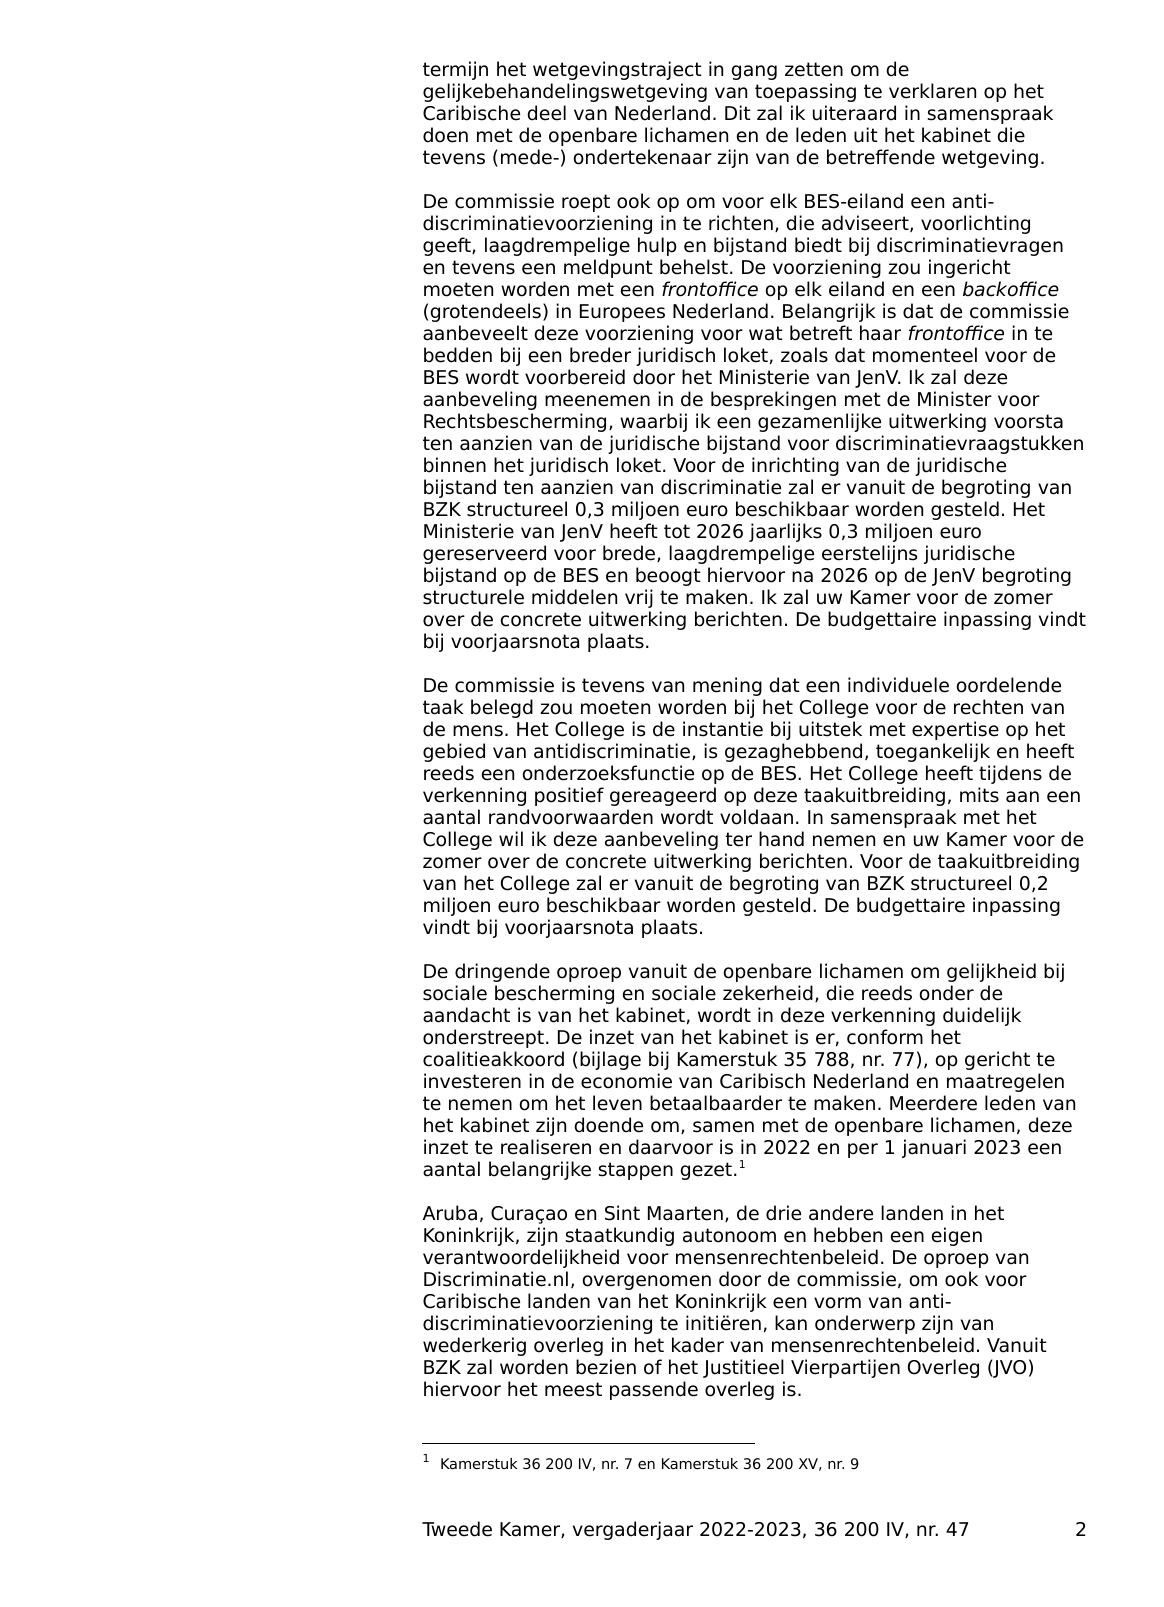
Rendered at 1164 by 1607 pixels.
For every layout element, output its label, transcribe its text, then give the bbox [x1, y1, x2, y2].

text De commissie is tevens van mening dat een individuele oordelende taak belegd zou moeten worden bij het College voor de rechten van de mens. Het College is de instantie bij uitstek met expertise op het gebied van antidiscriminatie, is gezaghebbend, toegankelijk en heeft reeds een onderzoeksfunctie op de BES. Het College heeft tijdens de verkenning positief gereageerd op deze taakuitbreiding, mits aan een aantal randvoorwaarden wordt voldaan. In samenspraak met het College wil ik deze aanbeveling ter hand nemen en uw Kamer voor de zomer over de concrete uitwerking berichten. Voor de taakuitbreiding van het College zal er vanuit de begroting van BZK structureel 0,2 miljoen euro beschikbaar worden gesteld. De budgettaire inpassing vindt bij voorjaarsnota plaats. [422, 675, 1087, 939]
text De commissie roept ook op om voor elk BES-eiland een anti-discriminatievoorziening in te richten, die adviseert, voorlichting geeft, laagdrempelige hulp en bijstand biedt bij discriminatievragen en tevens een meldpunt behelst. De voorziening zou ingericht moeten worden met een frontoffice op elk eiland en een backoffice (grotendeels) in Europees Nederland. Belangrijk is dat de commissie aanbeveelt deze voorziening voor wat betreft haar frontoffice in te bedden bij een breder juridisch loket, zoals dat momenteel voor de BES wordt voorbereid door het Ministerie van JenV. Ik zal deze aanbeveling meenemen in de besprekingen met de Minister voor Rechtsbescherming, waarbij ik een gezamenlijke uitwerking voorsta ten aanzien van de juridische bijstand voor discriminatievraagstukken binnen het juridisch loket. Voor de inrichting van de juridische bijstand ten aanzien van discriminatie zal er vanuit de begroting van BZK structureel 0,3 miljoen euro beschikbaar worden gesteld. Het Ministerie van JenV heeft tot 2026 jaarlijks 0,3 miljoen euro gereserveerd voor brede, laagdrempelige eerstelijns juridische bijstand op de BES en beoogt hiervoor na 2026 op de JenV begroting structurele middelen vrij te maken. Ik zal uw Kamer voor de zomer over de concrete uitwerking berichten. De budgettaire inpassing vindt bij voorjaarsnota plaats. [422, 191, 1087, 653]
text termijn het wetgevingstraject in gang zetten om de gelijkebehandelingswetgeving van toepassing te verklaren op het Caribische deel van Nederland. Dit zal ik uiteraard in samenspraak doen met de openbare lichamen en de leden uit het kabinet die tevens (mede-) ondertekenaar zijn van de betreffende wetgeving. [422, 59, 1087, 169]
text Aruba, Curaçao en Sint Maarten, de drie andere landen in het Koninkrijk, zijn staatkundig autonoom en hebben een eigen verantwoordelijkheid voor mensenrechtenbeleid. De oproep van Discriminatie.nl, overgenomen door de commissie, om ook voor Caribische landen van het Koninkrijk een vorm van anti-discriminatievoorziening te initiëren, kan onderwerp zijn van wederkerig overleg in het kader van mensenrechtenbeleid. Vanuit BZK zal worden bezien of het Justitieel Vierpartijen Overleg (JVO) hiervoor het meest passende overleg is. [422, 1203, 1087, 1401]
text Kamerstuk 36 200 IV, nr. 7 en Kamerstuk 36 200 XV, nr. 9 [422, 1452, 1087, 1474]
text De dringende oproep vanuit de openbare lichamen om gelijkheid bij sociale bescherming en sociale zekerheid, die reeds onder de aandacht is van het kabinet, wordt in deze verkenning duidelijk onderstreept. De inzet van het kabinet is er, conform het coalitieakkoord (bijlage bij Kamerstuk 35 788, nr. 77), op gericht te investeren in de economie van Caribisch Nederland en maatregelen te nemen om het leven betaalbaarder te maken. Meerdere leden van het kabinet zijn doende om, samen met de openbare lichamen, deze inzet te realiseren en daarvoor is in 2022 en per 1 januari 2023 een aantal belangrijke stappen gezet. [422, 961, 1087, 1181]
